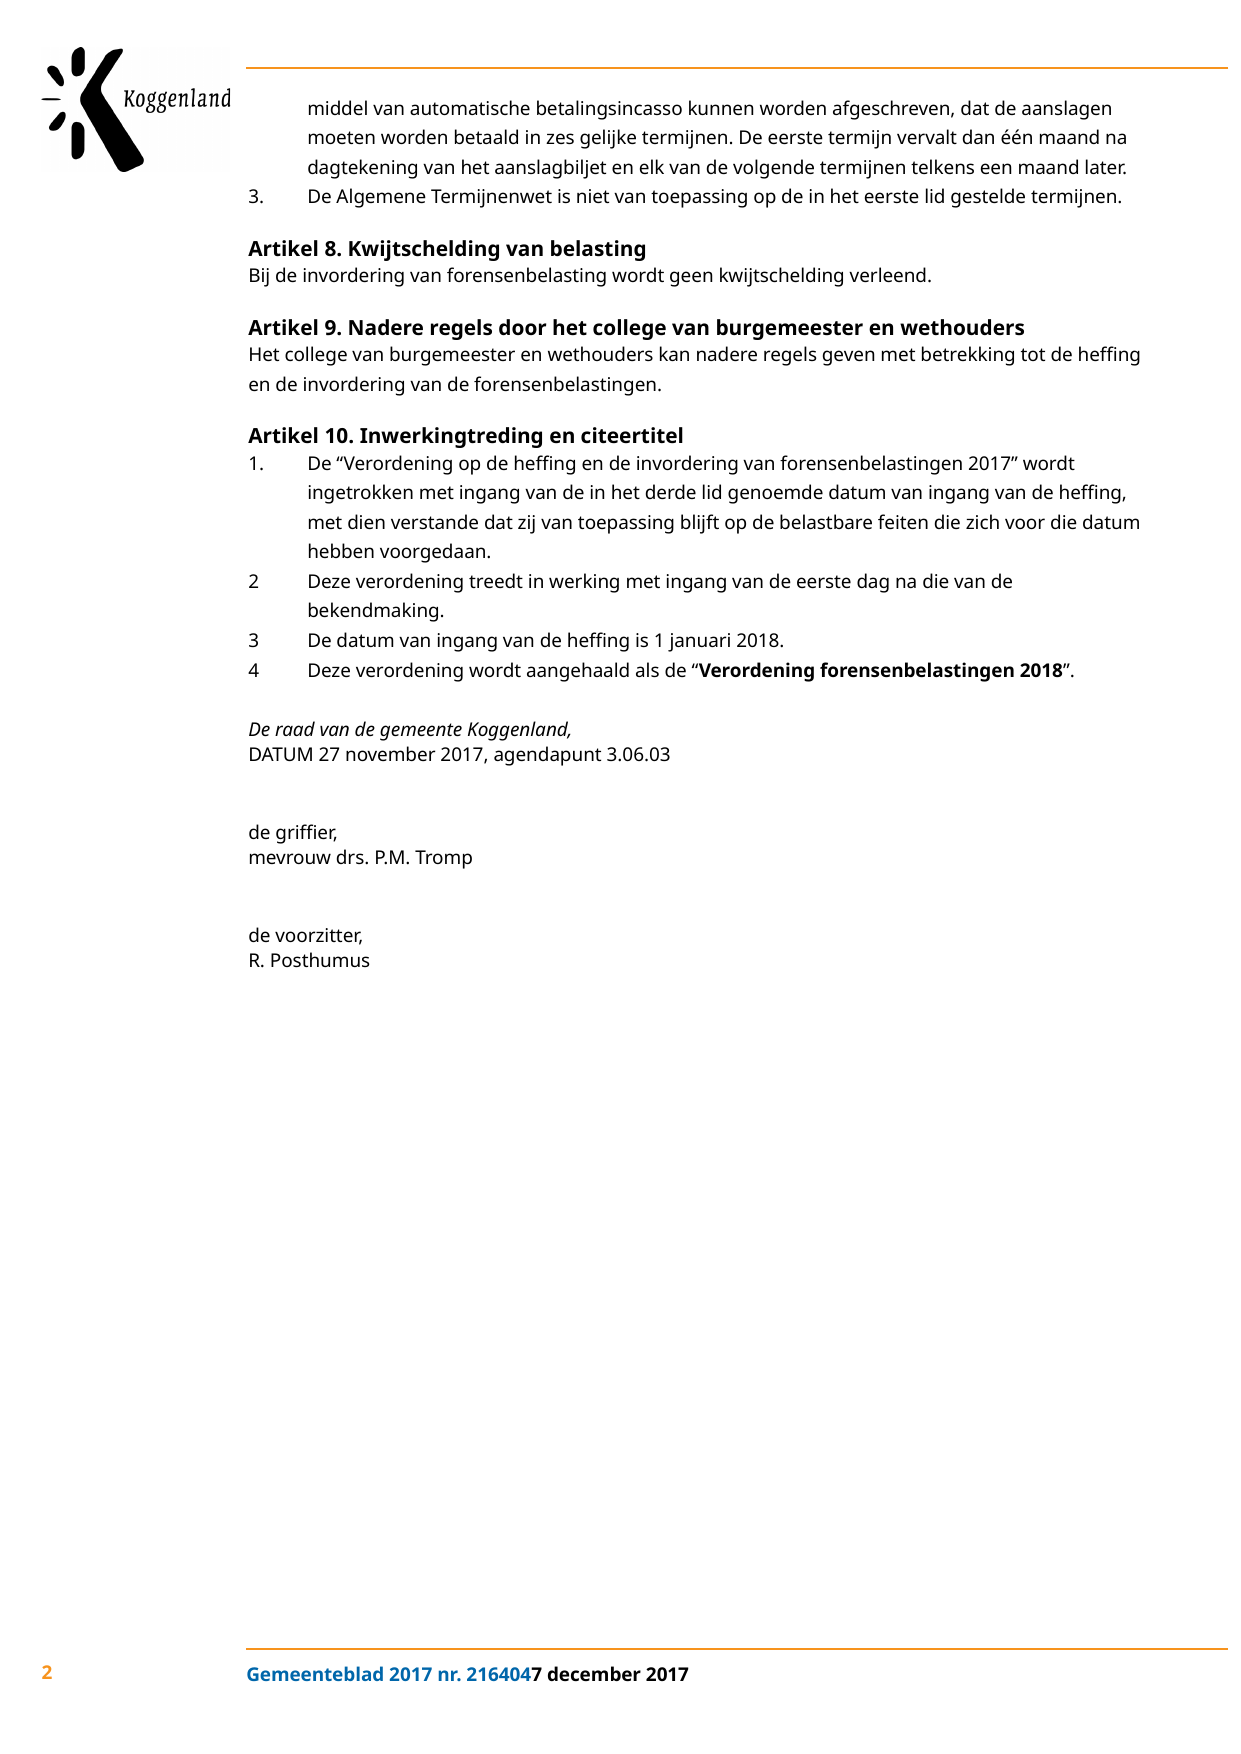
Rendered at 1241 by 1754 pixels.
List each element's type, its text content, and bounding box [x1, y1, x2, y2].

text de griffier, [248, 819, 1152, 844]
text Artikel 8. Kwijtschelding van belasting [248, 234, 1152, 262]
text Artikel 10. Inwerkingtreding en citeertitel [248, 421, 1152, 450]
text Bij de invordering van forensenbelasting wordt geen kwijtschelding verleend. [248, 262, 1152, 288]
text Het college van burgemeester en wethouders kan nadere regels geven met betrekking tot de heffing en de invordering van de forensenbelastingen. [248, 341, 1152, 397]
list De Algemene Termijnenwet is niet van toepassing op de in het eerste lid gestelde termijnen. [248, 183, 1152, 209]
list De datum van ingang van de heffing is 1 januari 2018. [248, 627, 1152, 653]
list Deze verordening treedt in werking met ingang van de eerste dag na die van de bekendmaking. [248, 568, 1152, 623]
list De “Verordening op de heffing en de invordering van forensenbelastingen 2017” wordt ingetrokken met ingang van de in het derde lid genoemde datum van ingang van de heffing, met dien verstande dat zij van toepassing blijft op de belastbare feiten die zich voor die datum hebben voorgedaan. [248, 450, 1152, 564]
list middel van automatische betalingsincasso kunnen worden afgeschreven, dat de aanslagen moeten worden betaald in zes gelijke termijnen. De eerste termijn vervalt dan één maand na dagtekening van het aanslagbiljet en elk van de volgende termijnen telkens een maand later. [248, 95, 1152, 180]
text De raad van de gemeente Koggenland, [248, 716, 1152, 742]
text DATUM 27 november 2017, agendapunt 3.06.03 [248, 742, 1152, 767]
text Artikel 9. Nadere regels door het college van burgemeester en wethouders [248, 313, 1152, 341]
text R. Posthumus [248, 947, 1152, 973]
list Deze verordening wordt aangehaald als de “Verordening forensenbelastingen 2018”. [248, 657, 1152, 682]
picture [41, 47, 231, 172]
text de voorzitter, [248, 922, 1152, 947]
text mevrouw drs. P.M. Tromp [248, 844, 1152, 870]
